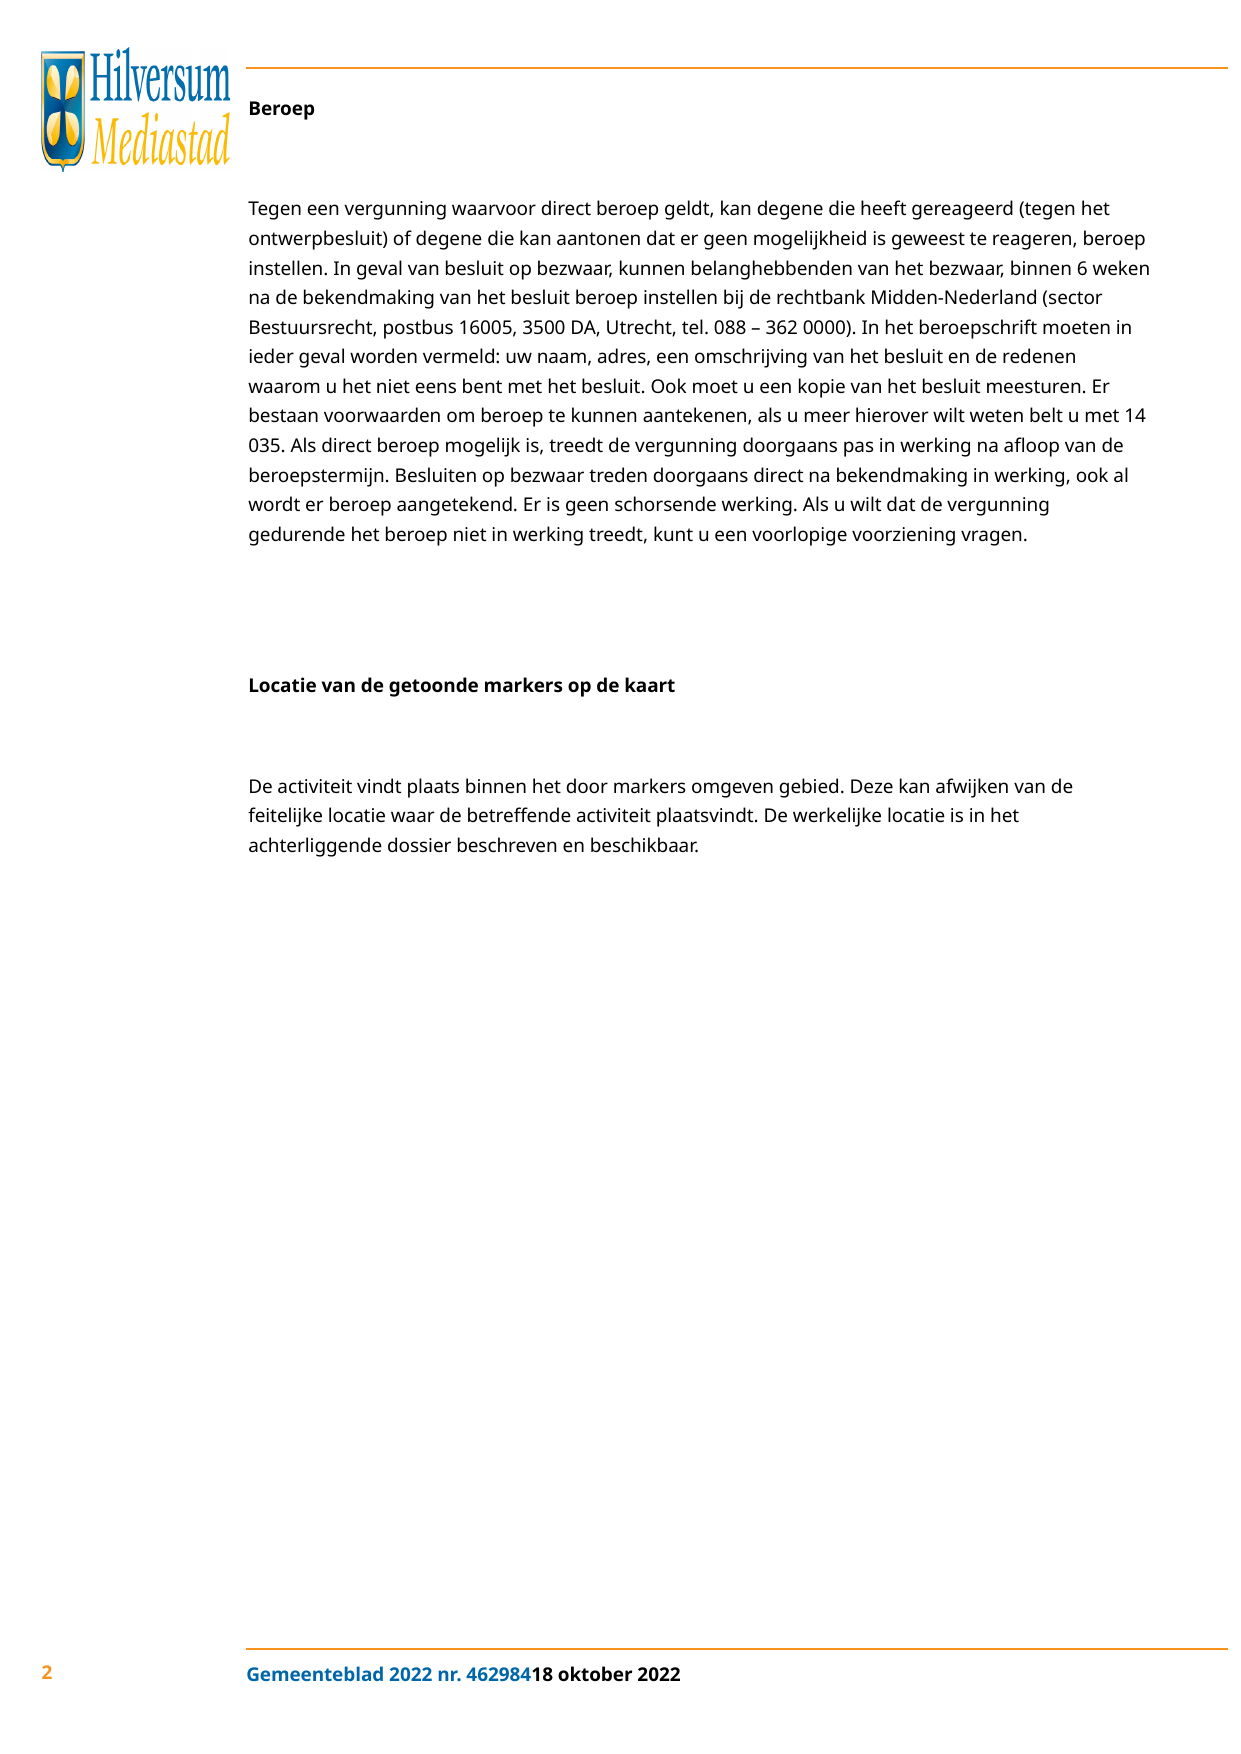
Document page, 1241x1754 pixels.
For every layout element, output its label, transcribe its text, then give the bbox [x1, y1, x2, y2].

picture [41, 47, 231, 172]
text De activiteit vindt plaats binnen het door markers omgeven gebied. Deze kan afwijken van de feitelijke locatie waar de betreffende activiteit plaatsvindt. De werkelijke locatie is in het achterliggende dossier beschreven en beschikbaar. [248, 773, 1152, 858]
text Locatie van de getoonde markers op de kaart [248, 672, 1152, 698]
text Beroep [248, 95, 1152, 121]
text Tegen een vergunning waarvoor direct beroep geldt, kan degene die heeft gereageerd (tegen het ontwerpbesluit) of degene die kan aantonen dat er geen mogelijkheid is geweest te reageren, beroep instellen. In geval van besluit op bezwaar, kunnen belanghebbenden van het bezwaar, binnen 6 weken na de bekendmaking van het besluit beroep instellen bij de rechtbank Midden-Nederland (sector Bestuursrecht, postbus 16005, 3500 DA, Utrecht, tel. 088 – 362 0000). In het beroepschrift moeten in ieder geval worden vermeld: uw naam, adres, een omschrijving van het besluit en de redenen waarom u het niet eens bent met het besluit. Ook moet u een kopie van het besluit meesturen. Er bestaan voorwaarden om beroep te kunnen aantekenen, als u meer hierover wilt weten belt u met 14 035. Als direct beroep mogelijk is, treedt de vergunning doorgaans pas in werking na afloop van de beroepstermijn. Besluiten op bezwaar treden doorgaans direct na bekendmaking in werking, ook al wordt er beroep aangetekend. Er is geen schorsende werking. Als u wilt dat de vergunning gedurende het beroep niet in werking treedt, kunt u een voorlopige voorziening vragen. [248, 196, 1152, 547]
